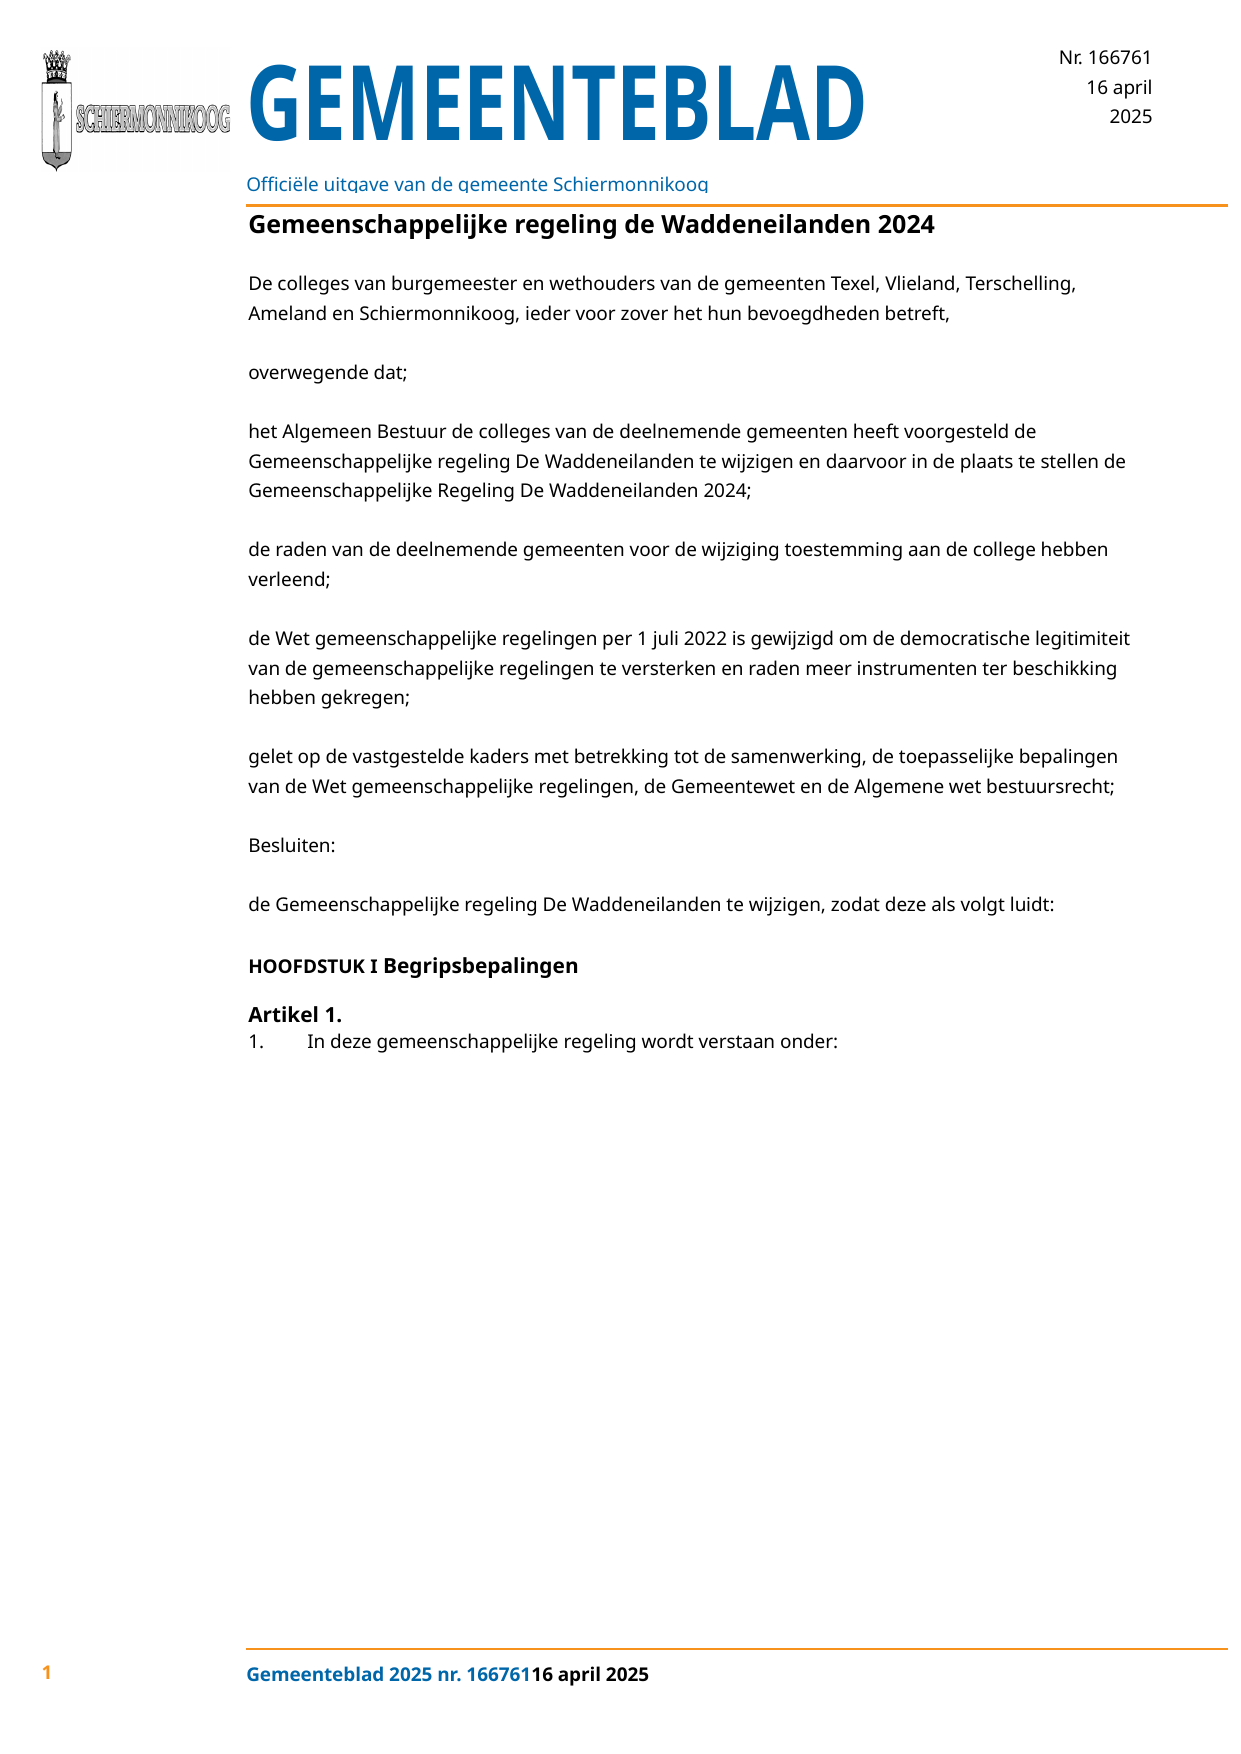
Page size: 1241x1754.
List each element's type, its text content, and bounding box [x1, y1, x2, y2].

text de raden van de deelnemende gemeenten voor de wijziging toestemming aan de college hebben verleend; [248, 537, 1152, 592]
list In deze gemeenschappelijke regeling wordt verstaan onder: [248, 1028, 1152, 1054]
picture [41, 47, 231, 172]
text het Algemeen Bestuur de colleges van de deelnemende gemeenten heeft voorgesteld de Gemeenschappelijke regeling De Waddeneilanden te wijzigen en daarvoor in de plaats te stellen de Gemeenschappelijke Regeling De Waddeneilanden 2024; [248, 418, 1152, 503]
text gelet op de vastgestelde kaders met betrekking tot de samenwerking, de toepasselijke bepalingen van de Wet gemeenschappelijke regelingen, de Gemeentewet en de Algemene wet bestuursrecht; [248, 744, 1152, 799]
text Artikel 1. [248, 1000, 1152, 1028]
text de Wet gemeenschappelijke regelingen per 1 juli 2022 is gewijzigd om de democratische legitimiteit van de gemeenschappelijke regelingen te versterken en raden meer instrumenten ter beschikking hebben gekregen; [248, 625, 1152, 710]
text de Gemeenschappelijke regeling De Waddeneilanden te wijzigen, zodat deze als volgt luidt: [248, 892, 1152, 917]
text overwegende dat; [248, 359, 1152, 385]
text De colleges van burgemeester en wethouders van de gemeenten Texel, Vlieland, Terschelling, Ameland en Schiermonnikoog, ieder voor zover het hun bevoegdheden betreft, [248, 270, 1152, 326]
text Gemeenschappelijke regeling de Waddeneilanden 2024 [248, 207, 1152, 241]
text Besluiten: [248, 832, 1152, 858]
text HOOFDSTUK I Begripsbepalingen [248, 951, 1152, 979]
